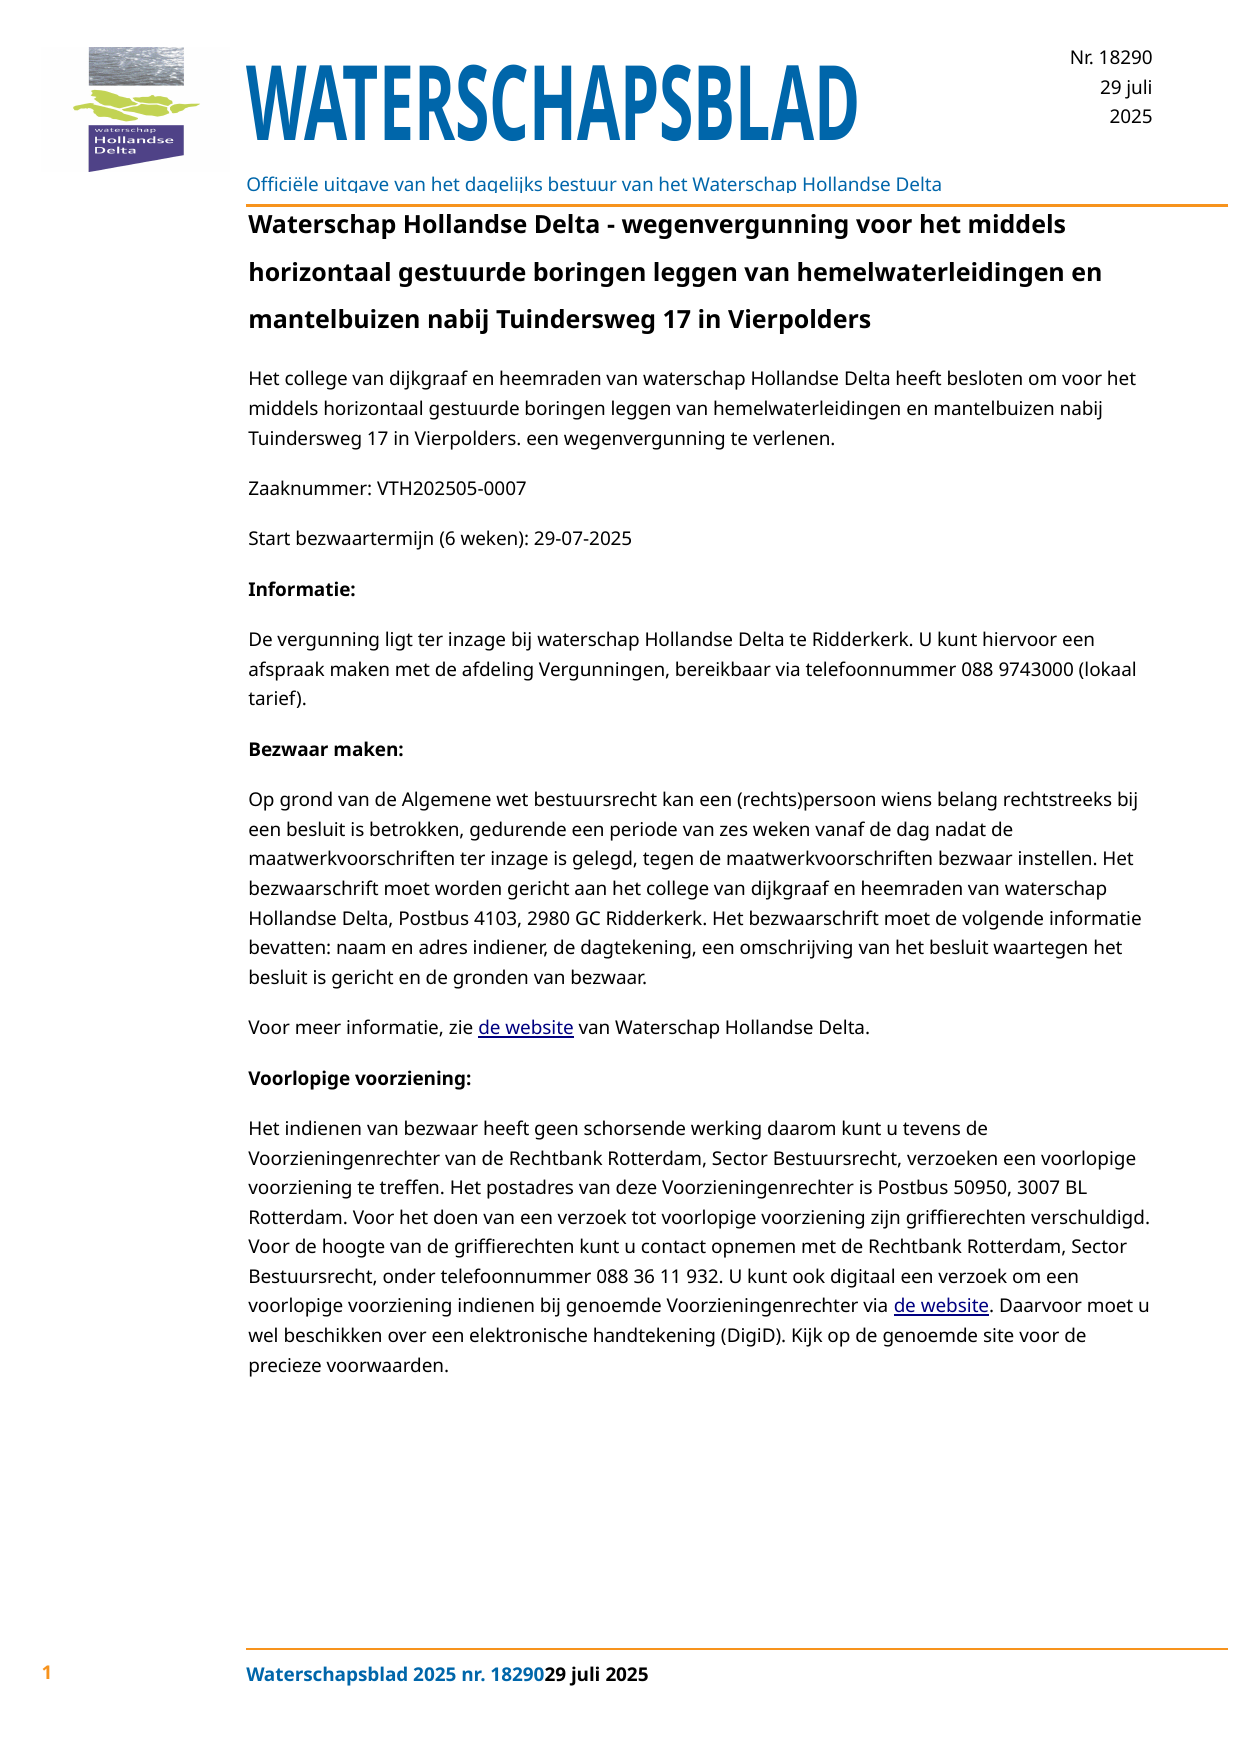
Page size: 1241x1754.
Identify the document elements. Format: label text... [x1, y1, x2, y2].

text Voorlopige voorziening: [248, 1065, 1152, 1090]
text Start bezwaartermijn (6 weken): 29-07-2025 [248, 526, 1152, 551]
picture [41, 47, 231, 172]
text Zaaknummer: VTH202505-0007 [248, 475, 1152, 501]
text Informatie: [248, 576, 1152, 602]
text Bezwaar maken: [248, 736, 1152, 762]
text Op grond van de Algemene wet bestuursrecht kan een (rechts)persoon wiens belang rechtstreeks bij een besluit is betrokken, gedurende een periode van zes weken vanaf de dag nadat de maatwerkvoorschriften ter inzage is gelegd, tegen de maatwerkvoorschriften bezwaar instellen. Het bezwaarschrift moet worden gericht aan het college van dijkgraaf en heemraden van waterschap Hollandse Delta, Postbus 4103, 2980 GC Ridderkerk. Het bezwaarschrift moet de volgende informatie bevatten: naam en adres indiener, de dagtekening, een omschrijving van het besluit waartegen het besluit is gericht en de gronden van bezwaar. [248, 786, 1152, 989]
text Het college van dijkgraaf en heemraden van waterschap Hollandse Delta heeft besloten om voor het middels horizontaal gestuurde boringen leggen van hemelwaterleidingen en mantelbuizen nabij Tuindersweg 17 in Vierpolders. een wegenvergunning te verlenen. [248, 366, 1152, 450]
text Waterschap Hollandse Delta - wegenvergunning voor het middels horizontaal gestuurde boringen leggen van hemelwaterleidingen en mantelbuizen nabij Tuindersweg 17 in Vierpolders [248, 207, 1152, 336]
text Voor meer informatie, zie de website van Waterschap Hollandse Delta. [248, 1014, 1152, 1040]
text Het indienen van bezwaar heeft geen schorsende werking daarom kunt u tevens de Voorzieningenrechter van de Rechtbank Rotterdam, Sector Bestuursrecht, verzoeken een voorlopige voorziening te treffen. Het postadres van deze Voorzieningenrechter is Postbus 50950, 3007 BL Rotterdam. Voor het doen van een verzoek tot voorlopige voorziening zijn griffierechten verschuldigd. Voor de hoogte van de griffierechten kunt u contact opnemen met de Rechtbank Rotterdam, Sector Bestuursrecht, onder telefoonnummer 088 36 11 932. U kunt ook digitaal een verzoek om een voorlopige voorziening indienen bij genoemde Voorzieningenrechter via de website. Daarvoor moet u wel beschikken over een elektronische handtekening (DigiD). Kijk op de genoemde site voor de precieze voorwaarden. [248, 1115, 1152, 1377]
text De vergunning ligt ter inzage bij waterschap Hollandse Delta te Ridderkerk. U kunt hiervoor een afspraak maken met de afdeling Vergunningen, bereikbaar via telefoonnummer 088 9743000 (lokaal tarief). [248, 626, 1152, 711]
